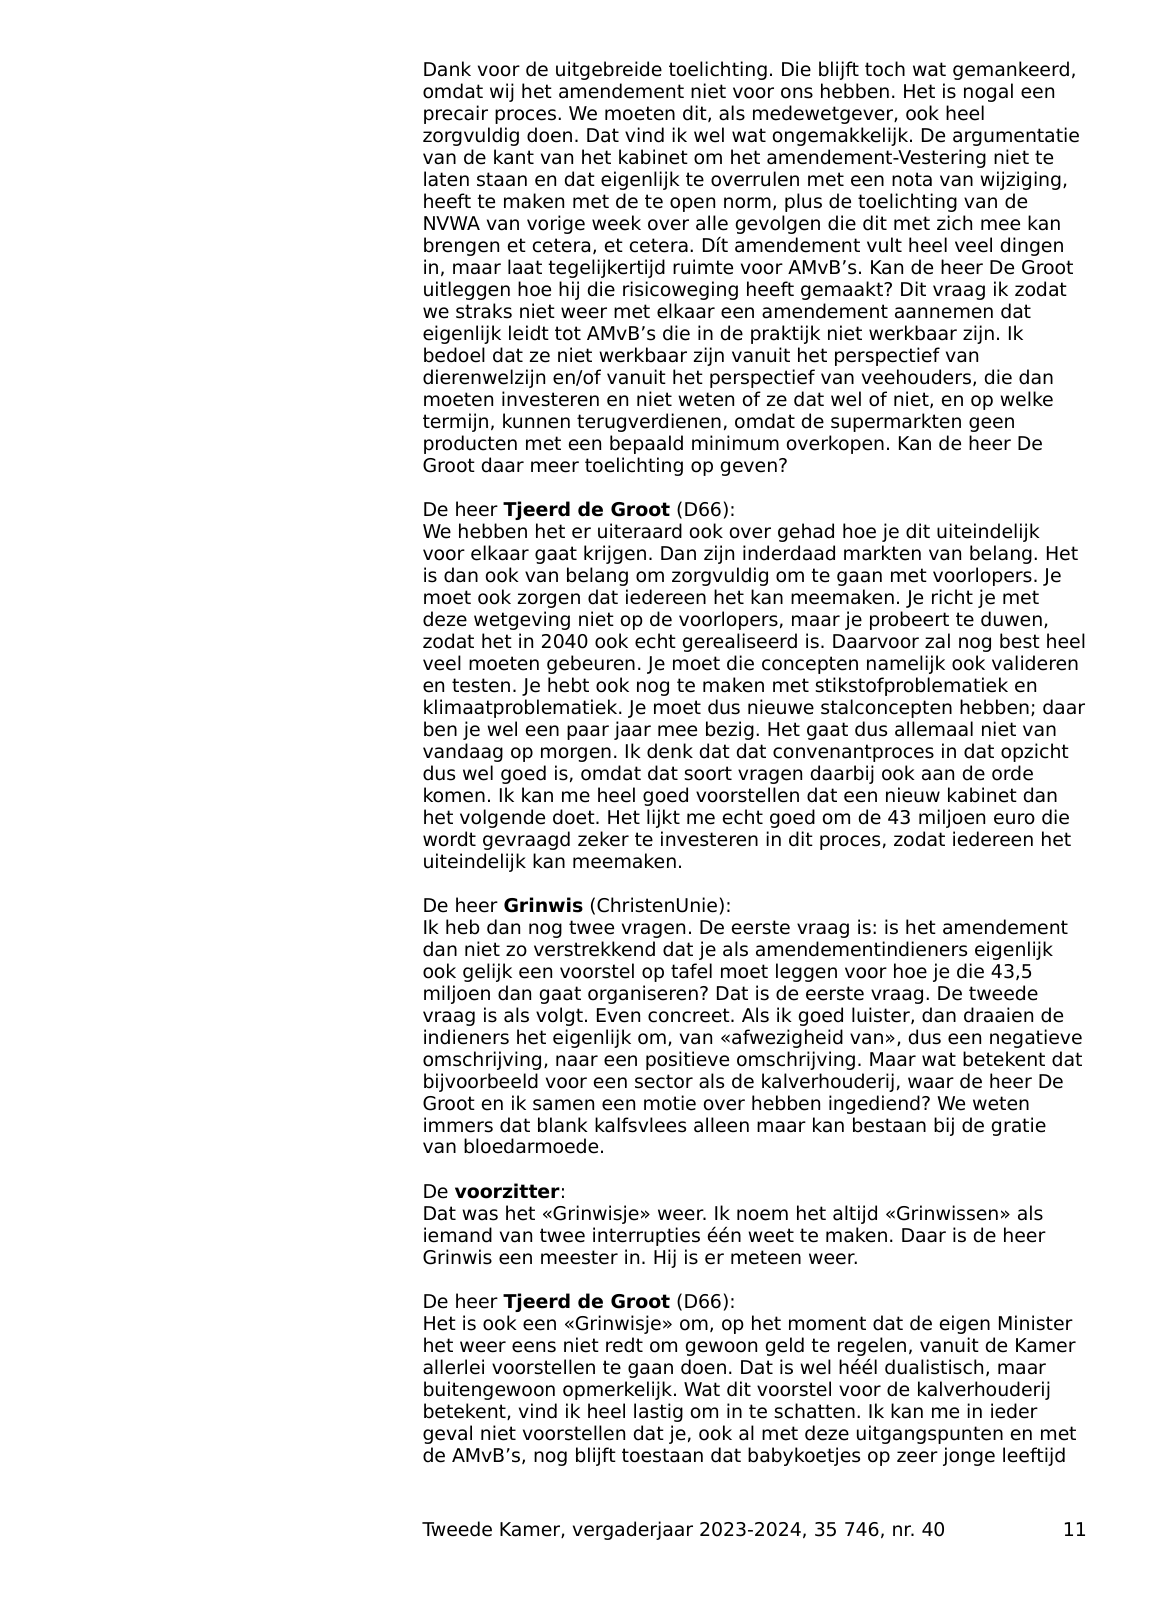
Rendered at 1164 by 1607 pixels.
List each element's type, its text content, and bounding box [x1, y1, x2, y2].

text Het is ook een «Grinwisje» om, op het moment dat de eigen Minister het weer eens niet redt om gewoon geld te regelen, vanuit de Kamer allerlei voorstellen te gaan doen. Dat is wel héél dualistisch, maar buitengewoon opmerkelijk. Wat dit voorstel voor de kalverhouderij betekent, vind ik heel lastig om in te schatten. Ik kan me in ieder geval niet voorstellen dat je, ook al met deze uitgangspunten en met de AMvB’s, nog blijft toestaan dat babykoetjes op zeer jonge leeftijd [422, 1313, 1087, 1467]
text De voorzitter: [422, 1181, 1087, 1203]
text De heer Grinwis (ChristenUnie): [422, 895, 1087, 917]
text We hebben het er uiteraard ook over gehad hoe je dit uiteindelijk voor elkaar gaat krijgen. Dan zijn inderdaad markten van belang. Het is dan ook van belang om zorgvuldig om te gaan met voorlopers. Je moet ook zorgen dat iedereen het kan meemaken. Je richt je met deze wetgeving niet op de voorlopers, maar je probeert te duwen, zodat het in 2040 ook echt gerealiseerd is. Daarvoor zal nog best heel veel moeten gebeuren. Je moet die concepten namelijk ook valideren en testen. Je hebt ook nog te maken met stikstofproblematiek en klimaatproblematiek. Je moet dus nieuwe stalconcepten hebben; daar ben je wel een paar jaar mee bezig. Het gaat dus allemaal niet van vandaag op morgen. Ik denk dat dat convenantproces in dat opzicht dus wel goed is, omdat dat soort vragen daarbij ook aan de orde komen. Ik kan me heel goed voorstellen dat een nieuw kabinet dan het volgende doet. Het lijkt me echt goed om de 43 miljoen euro die wordt gevraagd zeker te investeren in dit proces, zodat iedereen het uiteindelijk kan meemaken. [422, 521, 1087, 872]
text Dat was het «Grinwisje» weer. Ik noem het altijd «Grinwissen» als iemand van twee interrupties één weet te maken. Daar is de heer Grinwis een meester in. Hij is er meteen weer. [422, 1203, 1087, 1268]
text De heer Tjeerd de Groot (D66): [422, 499, 1087, 521]
text Dank voor de uitgebreide toelichting. Die blijft toch wat gemankeerd, omdat wij het amendement niet voor ons hebben. Het is nogal een precair proces. We moeten dit, als medewetgever, ook heel zorgvuldig doen. Dat vind ik wel wat ongemakkelijk. De argumentatie van de kant van het kabinet om het amendement-Vestering niet te laten staan en dat eigenlijk te overrulen met een nota van wijziging, heeft te maken met de te open norm, plus de toelichting van de NVWA van vorige week over alle gevolgen die dit met zich mee kan brengen et cetera, et cetera. Dít amendement vult heel veel dingen in, maar laat tegelijkertijd ruimte voor AMvB’s. Kan de heer De Groot uitleggen hoe hij die risicoweging heeft gemaakt? Dit vraag ik zodat we straks niet weer met elkaar een amendement aannemen dat eigenlijk leidt tot AMvB’s die in de praktijk niet werkbaar zijn. Ik bedoel dat ze niet werkbaar zijn vanuit het perspectief van dierenwelzijn en/of vanuit het perspectief van veehouders, die dan moeten investeren en niet weten of ze dat wel of niet, en op welke termijn, kunnen terugverdienen, omdat de supermarkten geen producten met een bepaald minimum overkopen. Kan de heer De Groot daar meer toelichting op geven? [422, 59, 1087, 477]
text Ik heb dan nog twee vragen. De eerste vraag is: is het amendement dan niet zo verstrekkend dat je als amendementindieners eigenlijk ook gelijk een voorstel op tafel moet leggen voor hoe je die 43,5 miljoen dan gaat organiseren? Dat is de eerste vraag. De tweede vraag is als volgt. Even concreet. Als ik goed luister, dan draaien de indieners het eigenlijk om, van «afwezigheid van», dus een negatieve omschrijving, naar een positieve omschrijving. Maar wat betekent dat bijvoorbeeld voor een sector als de kalverhouderij, waar de heer De Groot en ik samen een motie over hebben ingediend? We weten immers dat blank kalfsvlees alleen maar kan bestaan bij de gratie van bloedarmoede. [422, 917, 1087, 1158]
text De heer Tjeerd de Groot (D66): [422, 1291, 1087, 1313]
